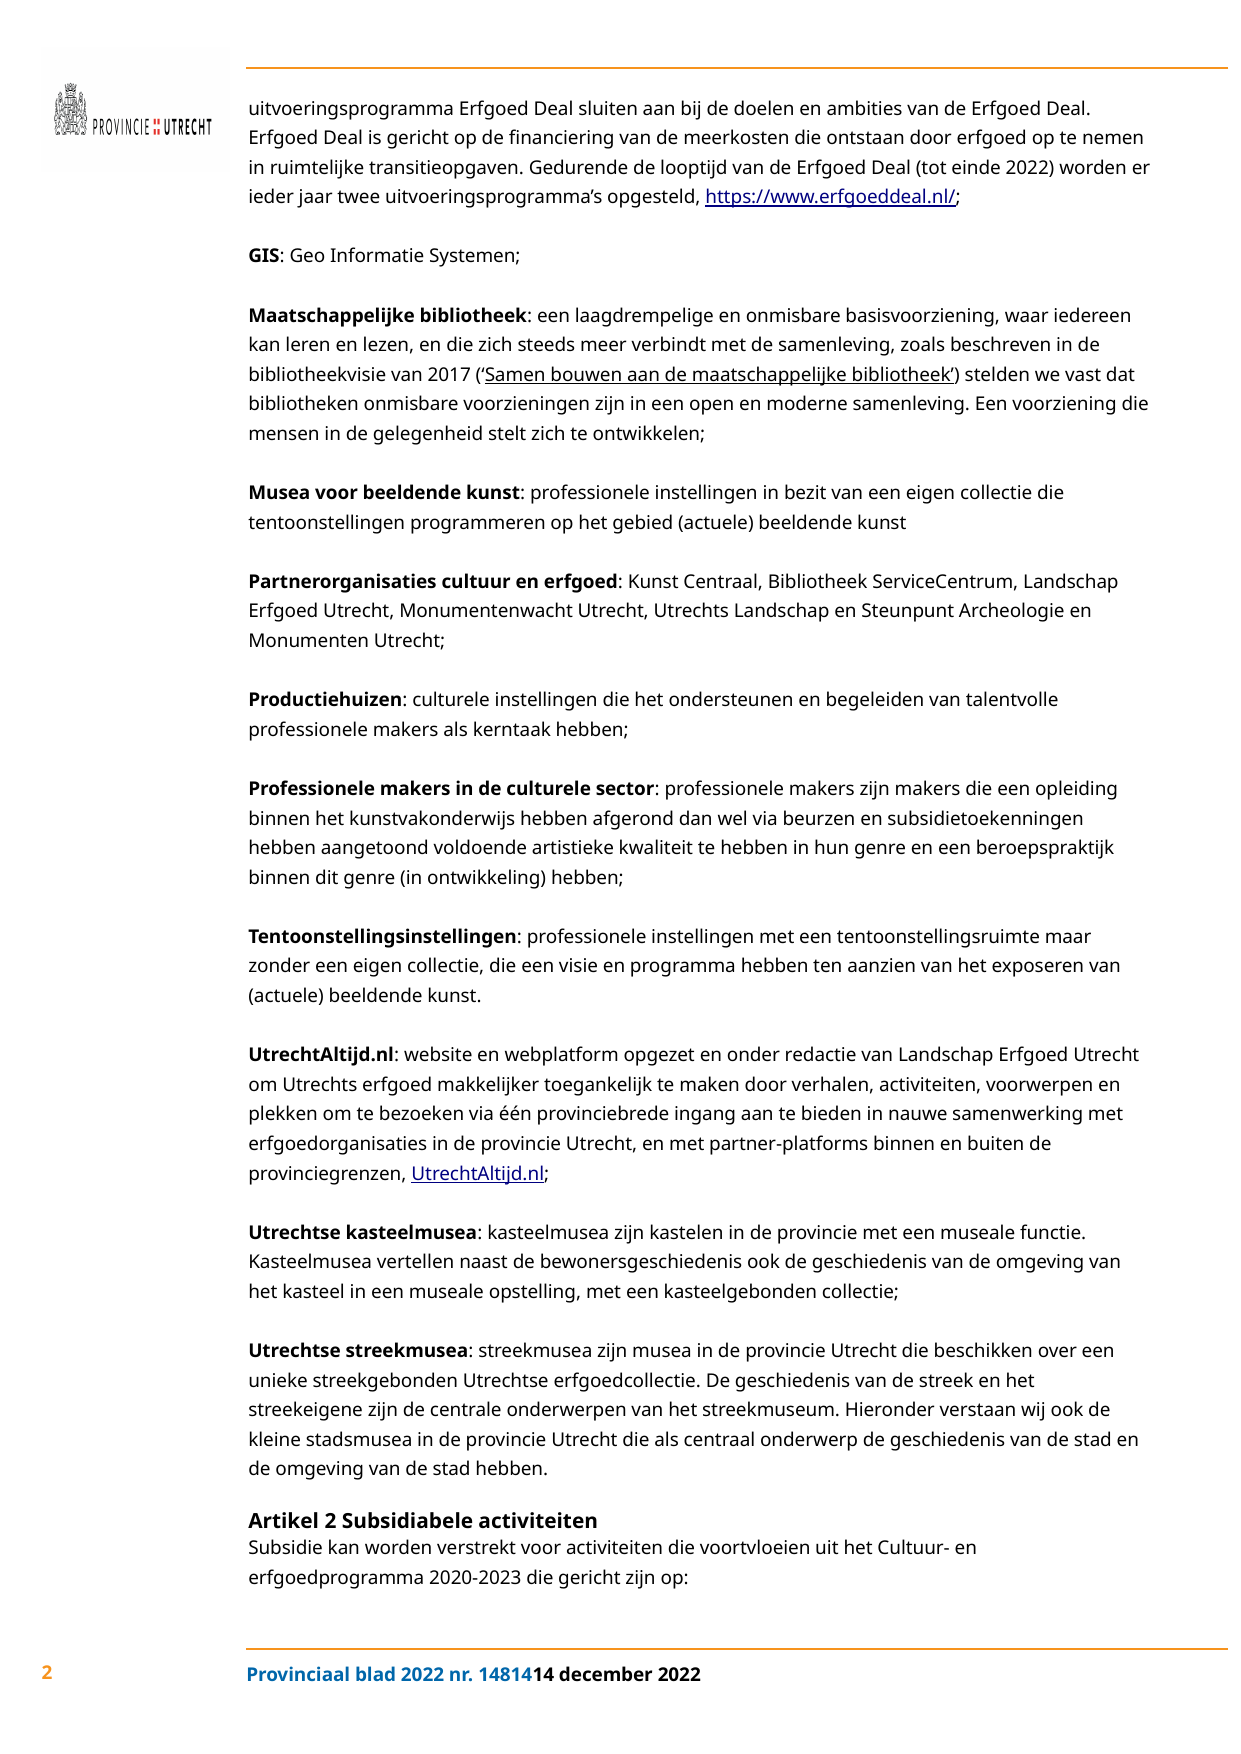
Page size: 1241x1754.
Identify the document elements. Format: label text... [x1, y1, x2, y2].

text Artikel 2 Subsidiabele activiteiten [248, 1506, 1152, 1534]
picture [41, 47, 231, 172]
text uitvoeringsprogramma Erfgoed Deal sluiten aan bij de doelen en ambities van de Erfgoed Deal. Erfgoed Deal is gericht op de financiering van de meerkosten die ontstaan door erfgoed op te nemen in ruimtelijke transitieopgaven. Gedurende de looptijd van de Erfgoed Deal (tot einde 2022) worden er ieder jaar twee uitvoeringsprogramma’s opgesteld, https://www.erfgoeddeal.nl/; [248, 95, 1152, 209]
text Utrechtse streekmusea: streekmusea zijn musea in de provincie Utrecht die beschikken over een unieke streekgebonden Utrechtse erfgoedcollectie. De geschiedenis van de streek en het streekeigene zijn de centrale onderwerpen van het streekmuseum. Hieronder verstaan wij ook de kleine stadsmusea in de provincie Utrecht die als centraal onderwerp de geschiedenis van de stad en de omgeving van de stad hebben. [248, 1337, 1152, 1481]
text Partnerorganisaties cultuur en erfgoed: Kunst Centraal, Bibliotheek ServiceCentrum, Landschap Erfgoed Utrecht, Monumentenwacht Utrecht, Utrechts Landschap en Steunpunt Archeologie en Monumenten Utrecht; [248, 568, 1152, 653]
text Subsidie kan worden verstrekt voor activiteiten die voortvloeien uit het Cultuur- en erfgoedprogramma 2020-2023 die gericht zijn op: [248, 1534, 1152, 1590]
text Tentoonstellingsinstellingen: professionele instellingen met een tentoonstellingsruimte maar zonder een eigen collectie, die een visie en programma hebben ten aanzien van het exposeren van (actuele) beeldende kunst. [248, 923, 1152, 1008]
text Professionele makers in de culturele sector: professionele makers zijn makers die een opleiding binnen het kunstvakonderwijs hebben afgerond dan wel via beurzen en subsidietoekenningen hebben aangetoond voldoende artistieke kwaliteit te hebben in hun genre en een beroepspraktijk binnen dit genre (in ontwikkeling) hebben; [248, 775, 1152, 890]
text Musea voor beeldende kunst: professionele instellingen in bezit van een eigen collectie die tentoonstellingen programmeren op het gebied (actuele) beeldende kunst [248, 479, 1152, 535]
text Maatschappelijke bibliotheek: een laagdrempelige en onmisbare basisvoorziening, waar iedereen kan leren en lezen, en die zich steeds meer verbindt met de samenleving, zoals beschreven in de bibliotheekvisie van 2017 (‘Samen bouwen aan de maatschappelijke bibliotheek’) stelden we vast dat bibliotheken onmisbare voorzieningen zijn in een open en moderne samenleving. Een voorziening die mensen in de gelegenheid stelt zich te ontwikkelen; [248, 302, 1152, 446]
text GIS: Geo Informatie Systemen; [248, 243, 1152, 268]
text Productiehuizen: culturele instellingen die het ondersteunen en begeleiden van talentvolle professionele makers als kerntaak hebben; [248, 686, 1152, 742]
text Utrechtse kasteelmusea: kasteelmusea zijn kastelen in de provincie met een museale functie. Kasteelmusea vertellen naast de bewonersgeschiedenis ook de geschiedenis van de omgeving van het kasteel in een museale opstelling, met een kasteelgebonden collectie; [248, 1219, 1152, 1304]
text UtrechtAltijd.nl: website en webplatform opgezet en onder redactie van Landschap Erfgoed Utrecht om Utrechts erfgoed makkelijker toegankelijk te maken door verhalen, activiteiten, voorwerpen en plekken om te bezoeken via één provinciebrede ingang aan te bieden in nauwe samenwerking met erfgoedorganisaties in de provincie Utrecht, en met partner-platforms binnen en buiten de provinciegrenzen, UtrechtAltijd.nl; [248, 1041, 1152, 1186]
